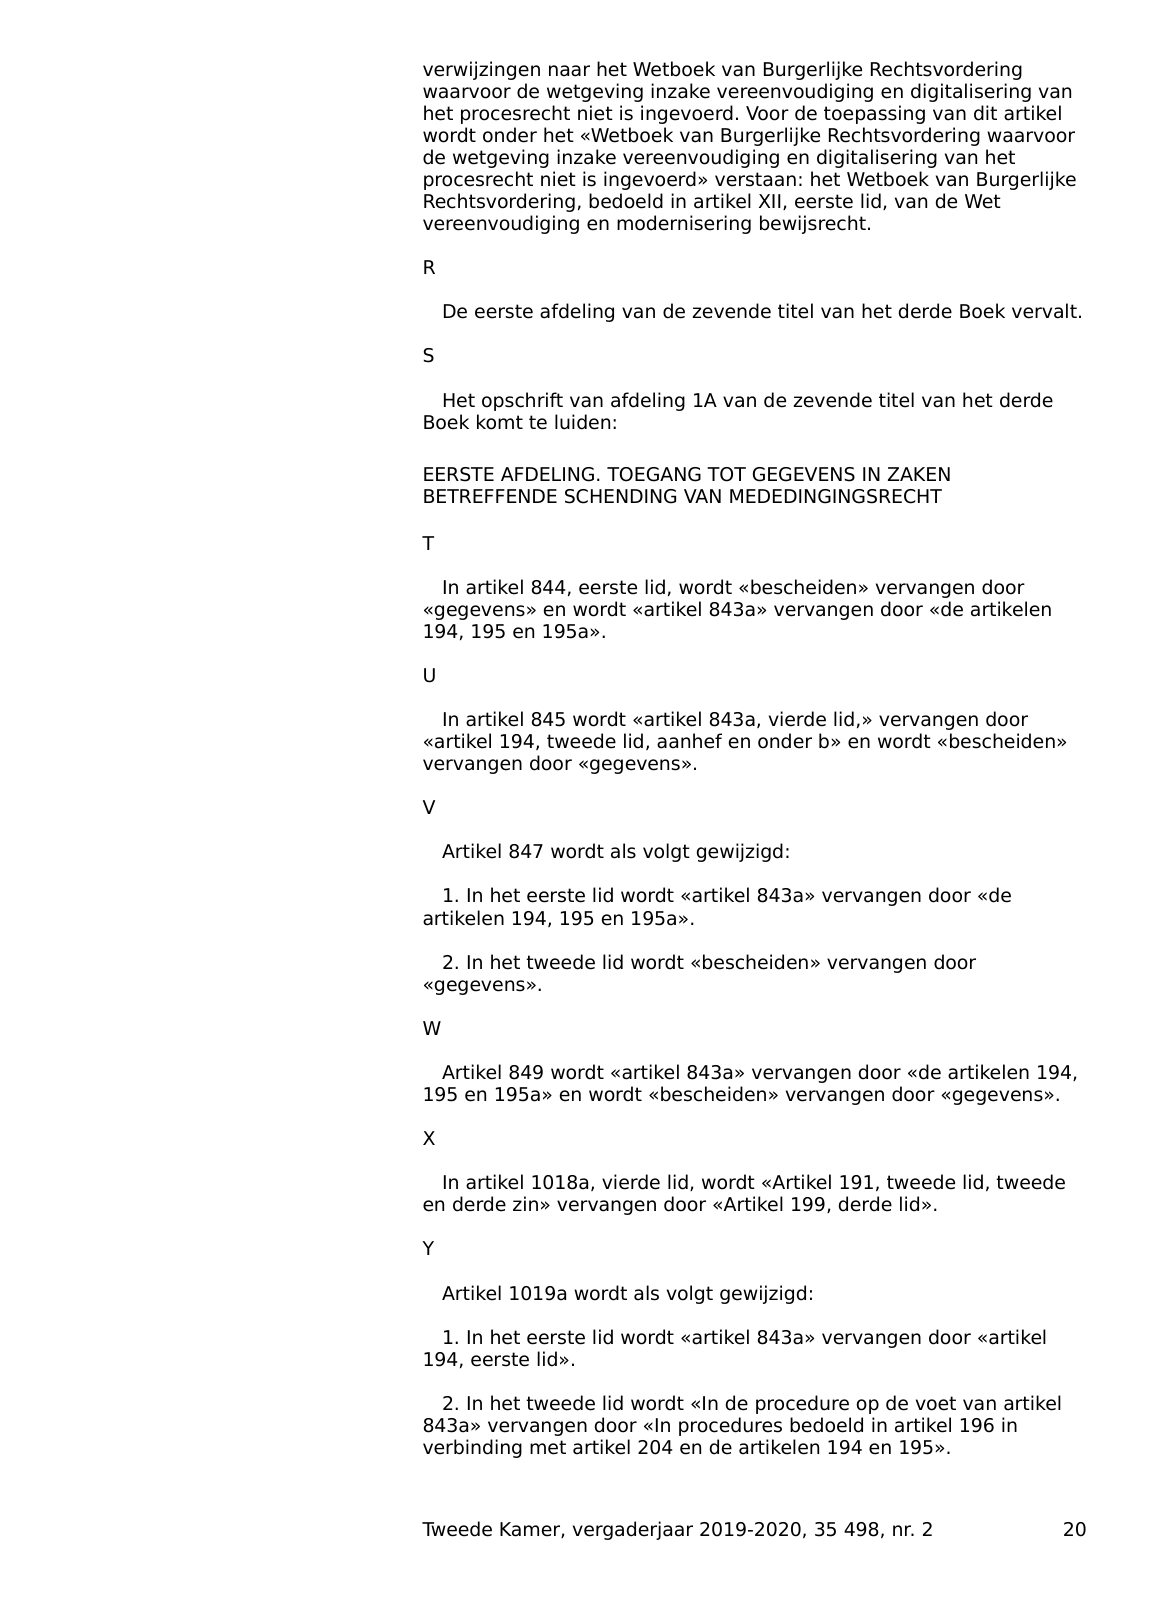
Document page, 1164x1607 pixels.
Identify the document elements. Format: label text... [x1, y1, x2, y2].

text V [422, 797, 1087, 819]
text 1. In het eerste lid wordt «artikel 843a» vervangen door «artikel 194, eerste lid». [422, 1327, 1087, 1371]
text W [422, 1018, 1087, 1040]
text T [422, 532, 1087, 554]
text 2. In het tweede lid wordt «In de procedure op de voet van artikel 843a» vervangen door «In procedures bedoeld in artikel 196 in verbinding met artikel 204 en de artikelen 194 en 195». [422, 1393, 1087, 1459]
text In artikel 844, eerste lid, wordt «bescheiden» vervangen door «gegevens» en wordt «artikel 843a» vervangen door «de artikelen 194, 195 en 195a». [422, 577, 1087, 643]
text In artikel 845 wordt «artikel 843a, vierde lid,» vervangen door «artikel 194, tweede lid, aanhef en onder b» en wordt «bescheiden» vervangen door «gegevens». [422, 709, 1087, 775]
text 2. In het tweede lid wordt «bescheiden» vervangen door «gegevens». [422, 952, 1087, 996]
text 1. In het eerste lid wordt «artikel 843a» vervangen door «de artikelen 194, 195 en 195a». [422, 885, 1087, 929]
text In artikel 1018a, vierde lid, wordt «Artikel 191, tweede lid, tweede en derde zin» vervangen door «Artikel 199, derde lid». [422, 1172, 1087, 1216]
text Artikel 847 wordt als volgt gewijzigd: [422, 841, 1087, 863]
text Artikel 849 wordt «artikel 843a» vervangen door «de artikelen 194, 195 en 195a» en wordt «bescheiden» vervangen door «gegevens». [422, 1062, 1087, 1106]
text Artikel 1019a wordt als volgt gewijzigd: [422, 1282, 1087, 1304]
text R [422, 257, 1087, 279]
text verwijzingen naar het Wetboek van Burgerlijke Rechtsvordering waarvoor de wetgeving inzake vereenvoudiging en digitalisering van het procesrecht niet is ingevoerd. Voor de toepassing van dit artikel wordt onder het «Wetboek van Burgerlijke Rechtsvordering waarvoor de wetgeving inzake vereenvoudiging en digitalisering van het procesrecht niet is ingevoerd» verstaan: het Wetboek van Burgerlijke Rechtsvordering, bedoeld in artikel XII, eerste lid, van de Wet vereenvoudiging en modernisering bewijsrecht. [422, 59, 1087, 235]
text S [422, 345, 1087, 367]
text X [422, 1128, 1087, 1150]
subtitle EERSTE AFDELING. TOEGANG TOT GEGEVENS IN ZAKEN BETREFFENDE SCHENDING VAN MEDEDINGINGSRECHT [422, 463, 1087, 507]
text Het opschrift van afdeling 1A van de zevende titel van het derde Boek komt te luiden: [422, 389, 1087, 433]
text U [422, 665, 1087, 687]
text De eerste afdeling van de zevende titel van het derde Boek vervalt. [422, 301, 1087, 323]
text Y [422, 1238, 1087, 1260]
